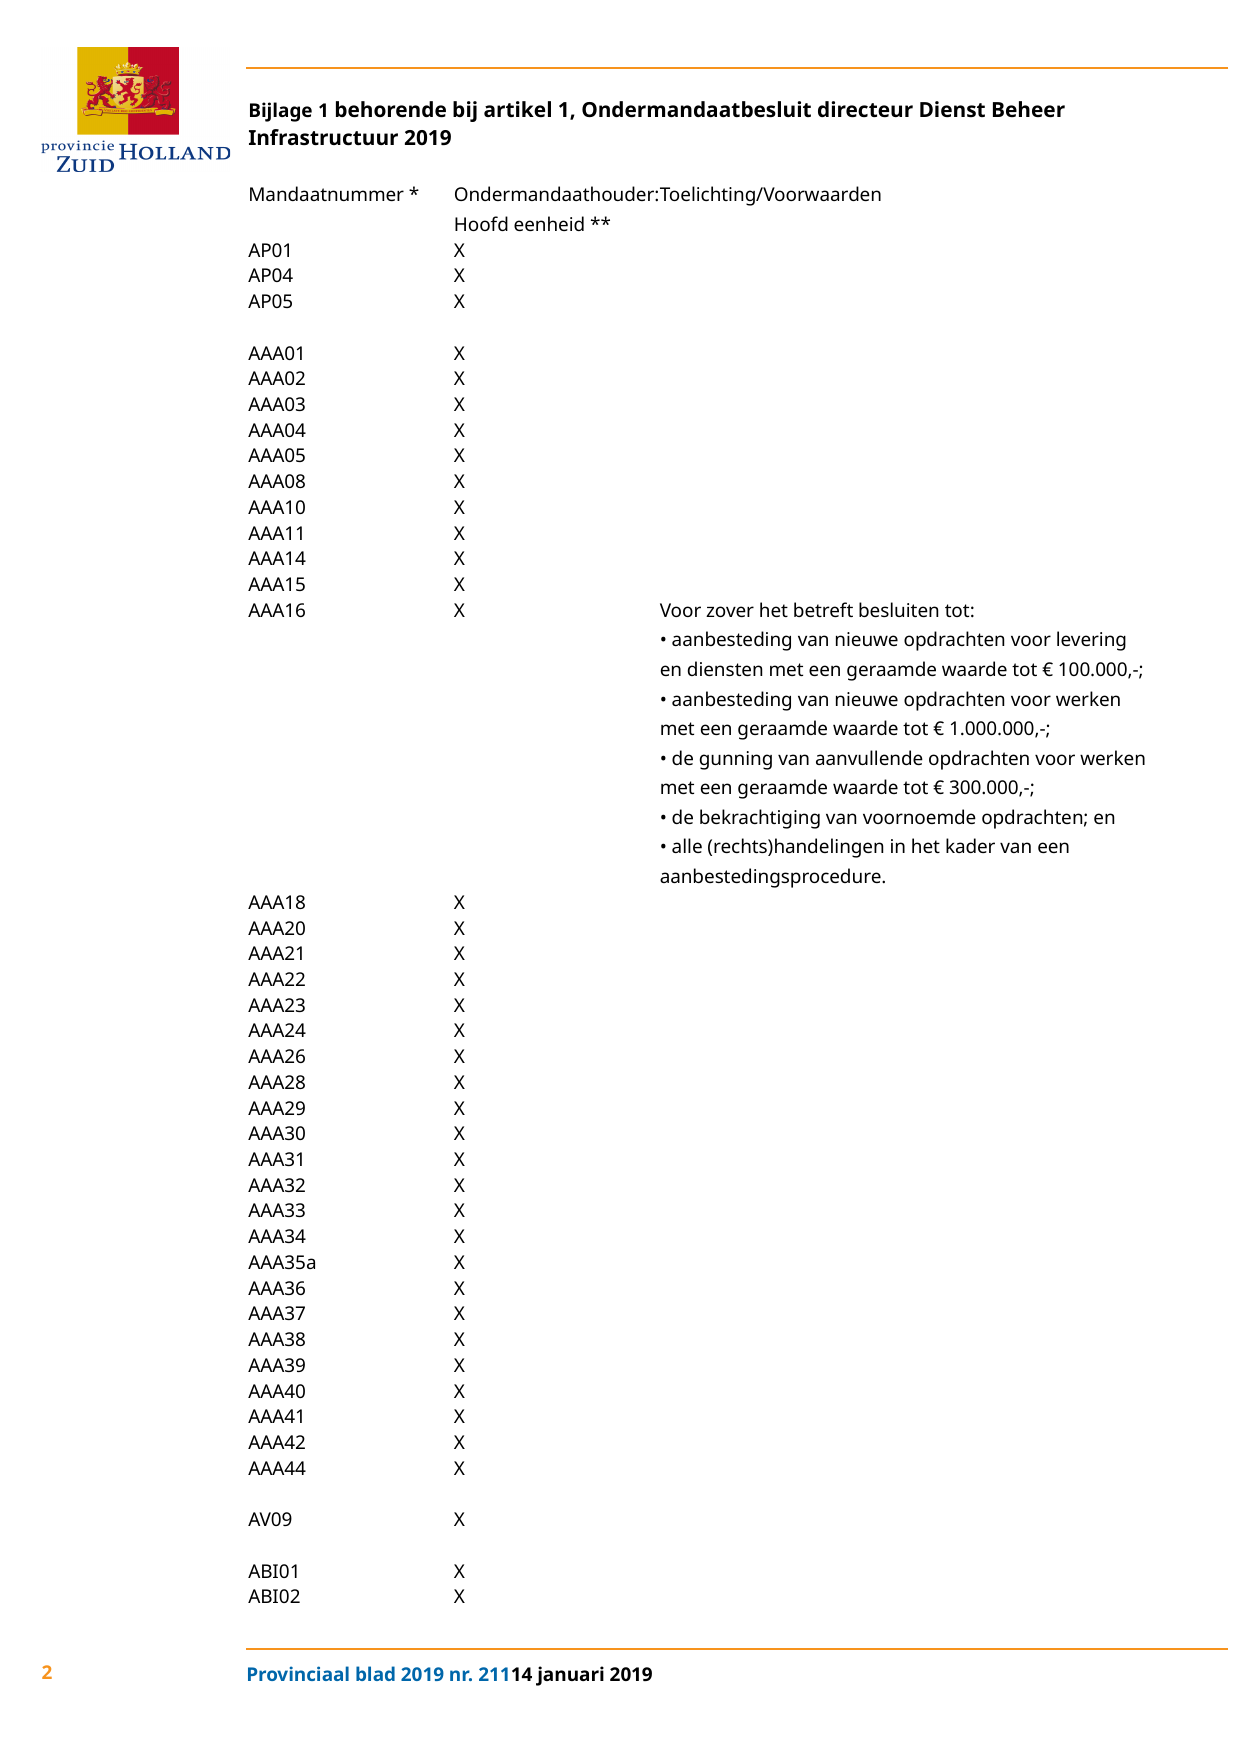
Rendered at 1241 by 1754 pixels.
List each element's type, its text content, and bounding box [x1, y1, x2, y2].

table_cell X [454, 1275, 659, 1301]
table_cell [660, 237, 1152, 262]
table_cell AAA23 [248, 992, 454, 1018]
table_cell AAA21 [248, 940, 454, 966]
table_cell X [454, 1172, 659, 1198]
picture [41, 47, 231, 172]
table_cell X [454, 1429, 659, 1455]
table_cell AAA01 [248, 340, 454, 365]
table_cell X [454, 1506, 659, 1532]
table_cell AAA39 [248, 1352, 454, 1378]
table_cell X [454, 263, 659, 288]
table_cell X [454, 1018, 659, 1043]
table_cell X [454, 237, 659, 262]
table_cell [248, 1481, 454, 1506]
table_cell X [454, 288, 659, 314]
table_cell [660, 992, 1152, 1018]
table_cell X [454, 597, 659, 889]
table_cell X [454, 940, 659, 966]
table_cell [248, 314, 454, 340]
table_cell X [454, 1095, 659, 1121]
table_cell AAA41 [248, 1404, 454, 1429]
table_cell AAA15 [248, 571, 454, 597]
table_cell [660, 1301, 1152, 1326]
table_cell AAA29 [248, 1095, 454, 1121]
table_cell [660, 494, 1152, 520]
table_cell [660, 365, 1152, 391]
table_cell [660, 1326, 1152, 1352]
table_cell AAA28 [248, 1069, 454, 1095]
table_cell AAA11 [248, 520, 454, 546]
table_cell Voor zover het betreft besluiten tot: • aanbesteding van nieuwe opdrachten voor levering en diensten met een geraamde waarde tot € 100.000,-; • aanbesteding van nieuwe opdrachten voor werken met een geraamde waarde tot € 1.000.000,-; • de gunning van aanvullende opdrachten voor werken met een geraamde waarde tot € 300.000,-; • de bekrachtiging van voornoemde opdrachten; en • alle (rechts)handelingen in het kader van een aanbestedingsprocedure. [660, 597, 1152, 889]
table_cell [660, 966, 1152, 992]
table_cell X [454, 1584, 659, 1609]
table_cell X [454, 915, 659, 940]
table_cell AAA36 [248, 1275, 454, 1301]
table_cell [660, 1532, 1152, 1558]
table_cell [660, 1558, 1152, 1584]
text Bijlage 1 behorende bij artikel 1, Ondermandaatbesluit directeur Dienst Beheer Infrastructuur 2019 [248, 95, 1152, 152]
table_cell X [454, 340, 659, 365]
table_cell [660, 546, 1152, 571]
table_cell [660, 1095, 1152, 1121]
table_cell AAA40 [248, 1378, 454, 1403]
table_cell [660, 263, 1152, 288]
table_cell X [454, 468, 659, 494]
table_cell [660, 1198, 1152, 1223]
table_cell [660, 1069, 1152, 1095]
table_cell [660, 571, 1152, 597]
table_cell [660, 340, 1152, 365]
table_cell [660, 889, 1152, 915]
table_cell [660, 1404, 1152, 1429]
table_cell [660, 915, 1152, 940]
table_cell X [454, 391, 659, 417]
table_cell X [454, 1352, 659, 1378]
table_cell [660, 1172, 1152, 1198]
table_cell X [454, 966, 659, 992]
table_cell AAA38 [248, 1326, 454, 1352]
table_cell X [454, 1455, 659, 1481]
table_cell X [454, 992, 659, 1018]
table_cell X [454, 443, 659, 468]
table_cell [660, 940, 1152, 966]
table_cell AAA30 [248, 1121, 454, 1146]
table_cell X [454, 1146, 659, 1172]
table_cell X [454, 889, 659, 915]
table_cell [248, 1532, 454, 1558]
table_cell [660, 1043, 1152, 1069]
table_cell AAA34 [248, 1224, 454, 1249]
table_cell AAA10 [248, 494, 454, 520]
table_cell [660, 1378, 1152, 1403]
table_cell AAA20 [248, 915, 454, 940]
table_cell AAA24 [248, 1018, 454, 1043]
table_cell AAA04 [248, 417, 454, 443]
table_cell [454, 314, 659, 340]
table_cell AV09 [248, 1506, 454, 1532]
table_cell X [454, 1326, 659, 1352]
table_header Mandaatnummer * [248, 181, 454, 237]
table_cell [660, 1481, 1152, 1506]
table_cell [660, 443, 1152, 468]
table_cell X [454, 1043, 659, 1069]
table_cell AAA32 [248, 1172, 454, 1198]
table_cell AAA31 [248, 1146, 454, 1172]
table_cell [660, 1121, 1152, 1146]
table_cell AAA18 [248, 889, 454, 915]
table_cell AP04 [248, 263, 454, 288]
table_cell AP05 [248, 288, 454, 314]
table_cell X [454, 520, 659, 546]
table_header Toelichting/Voorwaarden [660, 181, 1152, 237]
table_cell X [454, 1198, 659, 1223]
table_cell AAA33 [248, 1198, 454, 1223]
table_cell [660, 1584, 1152, 1609]
table_cell X [454, 571, 659, 597]
table_cell [660, 1506, 1152, 1532]
table_cell [660, 1249, 1152, 1275]
table_cell AAA22 [248, 966, 454, 992]
table_cell [454, 1532, 659, 1558]
table_cell [660, 391, 1152, 417]
table_cell [660, 1224, 1152, 1249]
table_cell AAA14 [248, 546, 454, 571]
table_cell [660, 314, 1152, 340]
table_cell X [454, 546, 659, 571]
table_cell [660, 1275, 1152, 1301]
table_cell X [454, 494, 659, 520]
table_cell X [454, 1121, 659, 1146]
table_cell X [454, 1069, 659, 1095]
table_cell [660, 1146, 1152, 1172]
table_cell X [454, 1301, 659, 1326]
table_cell [660, 1352, 1152, 1378]
table_cell AAA35a [248, 1249, 454, 1275]
table_cell AAA03 [248, 391, 454, 417]
table_cell AAA02 [248, 365, 454, 391]
table_cell [660, 1018, 1152, 1043]
table_cell X [454, 365, 659, 391]
table_cell X [454, 1378, 659, 1403]
table_cell [660, 520, 1152, 546]
table_cell ABI01 [248, 1558, 454, 1584]
table_cell X [454, 417, 659, 443]
table_cell AAA42 [248, 1429, 454, 1455]
table_cell X [454, 1404, 659, 1429]
table_cell [660, 1429, 1152, 1455]
table_cell AAA05 [248, 443, 454, 468]
table_header Ondermandaathouder: Hoofd eenheid ** [454, 181, 659, 237]
table_cell [660, 417, 1152, 443]
table_cell [660, 1455, 1152, 1481]
table_cell X [454, 1249, 659, 1275]
table_cell AAA26 [248, 1043, 454, 1069]
table_cell [454, 1481, 659, 1506]
table_cell [660, 468, 1152, 494]
table_cell AAA08 [248, 468, 454, 494]
table_cell AAA37 [248, 1301, 454, 1326]
table_cell [660, 288, 1152, 314]
table_cell ABI02 [248, 1584, 454, 1609]
table_cell AAA44 [248, 1455, 454, 1481]
table_cell AP01 [248, 237, 454, 262]
table_cell X [454, 1224, 659, 1249]
table_cell X [454, 1558, 659, 1584]
table_cell AAA16 [248, 597, 454, 889]
